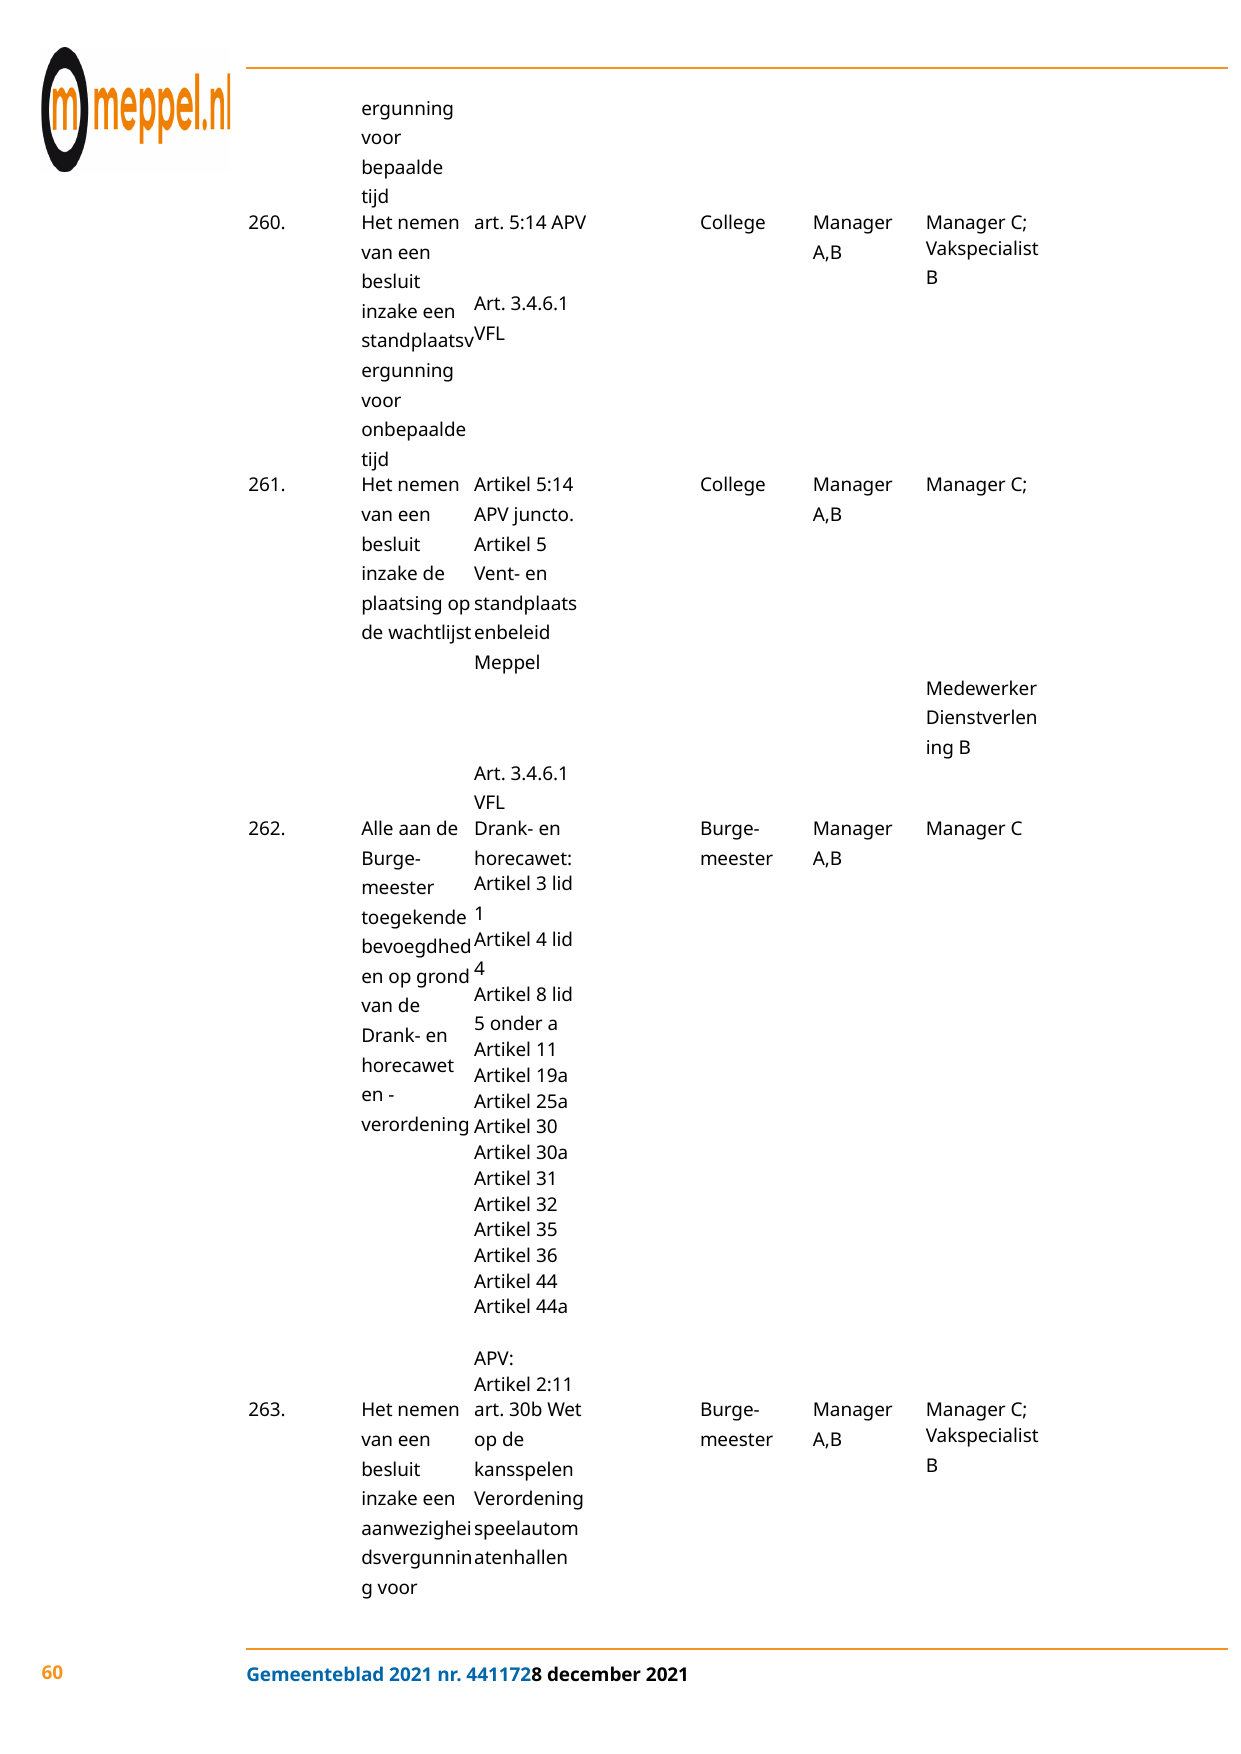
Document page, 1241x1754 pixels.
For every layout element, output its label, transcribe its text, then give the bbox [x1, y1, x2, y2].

table_cell [587, 1397, 700, 1600]
table_cell ergunning voor bepaalde tijd [361, 95, 474, 209]
table_cell Artikel 3 lid 1 [474, 870, 587, 926]
table_cell 261. [248, 472, 361, 815]
table_cell 262. [248, 815, 361, 1397]
table_cell Artikel 44a [474, 1294, 587, 1319]
table_cell Vakspecialist B [926, 235, 1038, 290]
table_cell Art. 3.4.6.1 VFL [474, 290, 587, 472]
table_cell Artikel 30 [474, 1114, 587, 1139]
table_cell Artikel 19a [474, 1062, 587, 1088]
table_cell Artikel 25a [474, 1088, 587, 1113]
table_cell [926, 290, 1038, 472]
picture [41, 47, 231, 172]
table_cell [474, 675, 587, 760]
table_cell Manager C [926, 815, 1038, 1397]
table_cell Manager A,B [813, 209, 926, 472]
table_cell Alle aan de Burge-meester toegekende bevoegdheden op grond van de Drank- en horecawet en -verordening [361, 815, 474, 1397]
table_cell 260. [248, 209, 361, 472]
table_cell Vakspecialist B [926, 1422, 1038, 1600]
table_cell 263. [248, 1397, 361, 1600]
table_cell [926, 95, 1038, 209]
table_cell College [700, 209, 813, 472]
table_cell [587, 95, 700, 209]
table_cell College [700, 472, 813, 815]
table_cell Burge-meester [700, 1397, 813, 1600]
table_cell Manager A,B [813, 1397, 926, 1600]
table_cell [700, 95, 813, 209]
table_cell [587, 209, 700, 472]
table_cell Artikel 30a [474, 1139, 587, 1165]
table_cell Artikel 11 [474, 1036, 587, 1062]
table_cell Het nemen van een besluit inzake een standplaatsvergunning voor onbepaalde tijd [361, 209, 474, 472]
table_cell [813, 95, 926, 209]
table_cell Artikel 31 [474, 1165, 587, 1191]
table_cell [587, 472, 700, 815]
table_cell Artikel 8 lid 5 onder a [474, 981, 587, 1036]
table_cell Manager A,B [813, 472, 926, 815]
table_cell art. 5:14 APV [474, 209, 587, 235]
table_cell Het nemen van een besluit inzake de plaatsing op de wachtlijst [361, 472, 474, 815]
table_cell Artikel 35 [474, 1216, 587, 1242]
table_cell Manager C; [926, 472, 1038, 675]
table_cell [926, 760, 1038, 815]
table_cell Artikel 2:11 [474, 1371, 587, 1397]
table_cell [587, 815, 700, 1397]
table_cell Artikel 32 [474, 1191, 587, 1216]
table_cell [474, 95, 587, 209]
table_cell Artikel 36 [474, 1242, 587, 1268]
table_cell APV: [474, 1345, 587, 1371]
table_cell Artikel 5:14 APV juncto. Artikel 5 Vent- en standplaatsenbeleid Meppel [474, 472, 587, 675]
table_cell Manager C; [926, 1397, 1038, 1422]
table_cell Artikel 4 lid 4 [474, 926, 587, 981]
table_cell Burge-meester [700, 815, 813, 1397]
table_cell [474, 235, 587, 290]
table_cell Artikel 44 [474, 1268, 587, 1294]
table_cell art. 30b Wet op de kansspelen Verordening speelautomatenhallen [474, 1397, 587, 1600]
table_cell Art. 3.4.6.1 VFL [474, 760, 587, 815]
table_cell Drank- en horecawet: [474, 815, 587, 870]
table_cell [248, 95, 361, 209]
table_cell Manager C; [926, 209, 1038, 235]
table_cell [474, 1319, 587, 1345]
table_cell Manager A,B [813, 815, 926, 1397]
table_cell Medewerker Dienstverlening B [926, 675, 1038, 760]
table_cell Het nemen van een besluit inzake een aanwezigheidsvergunning voor [361, 1397, 474, 1600]
